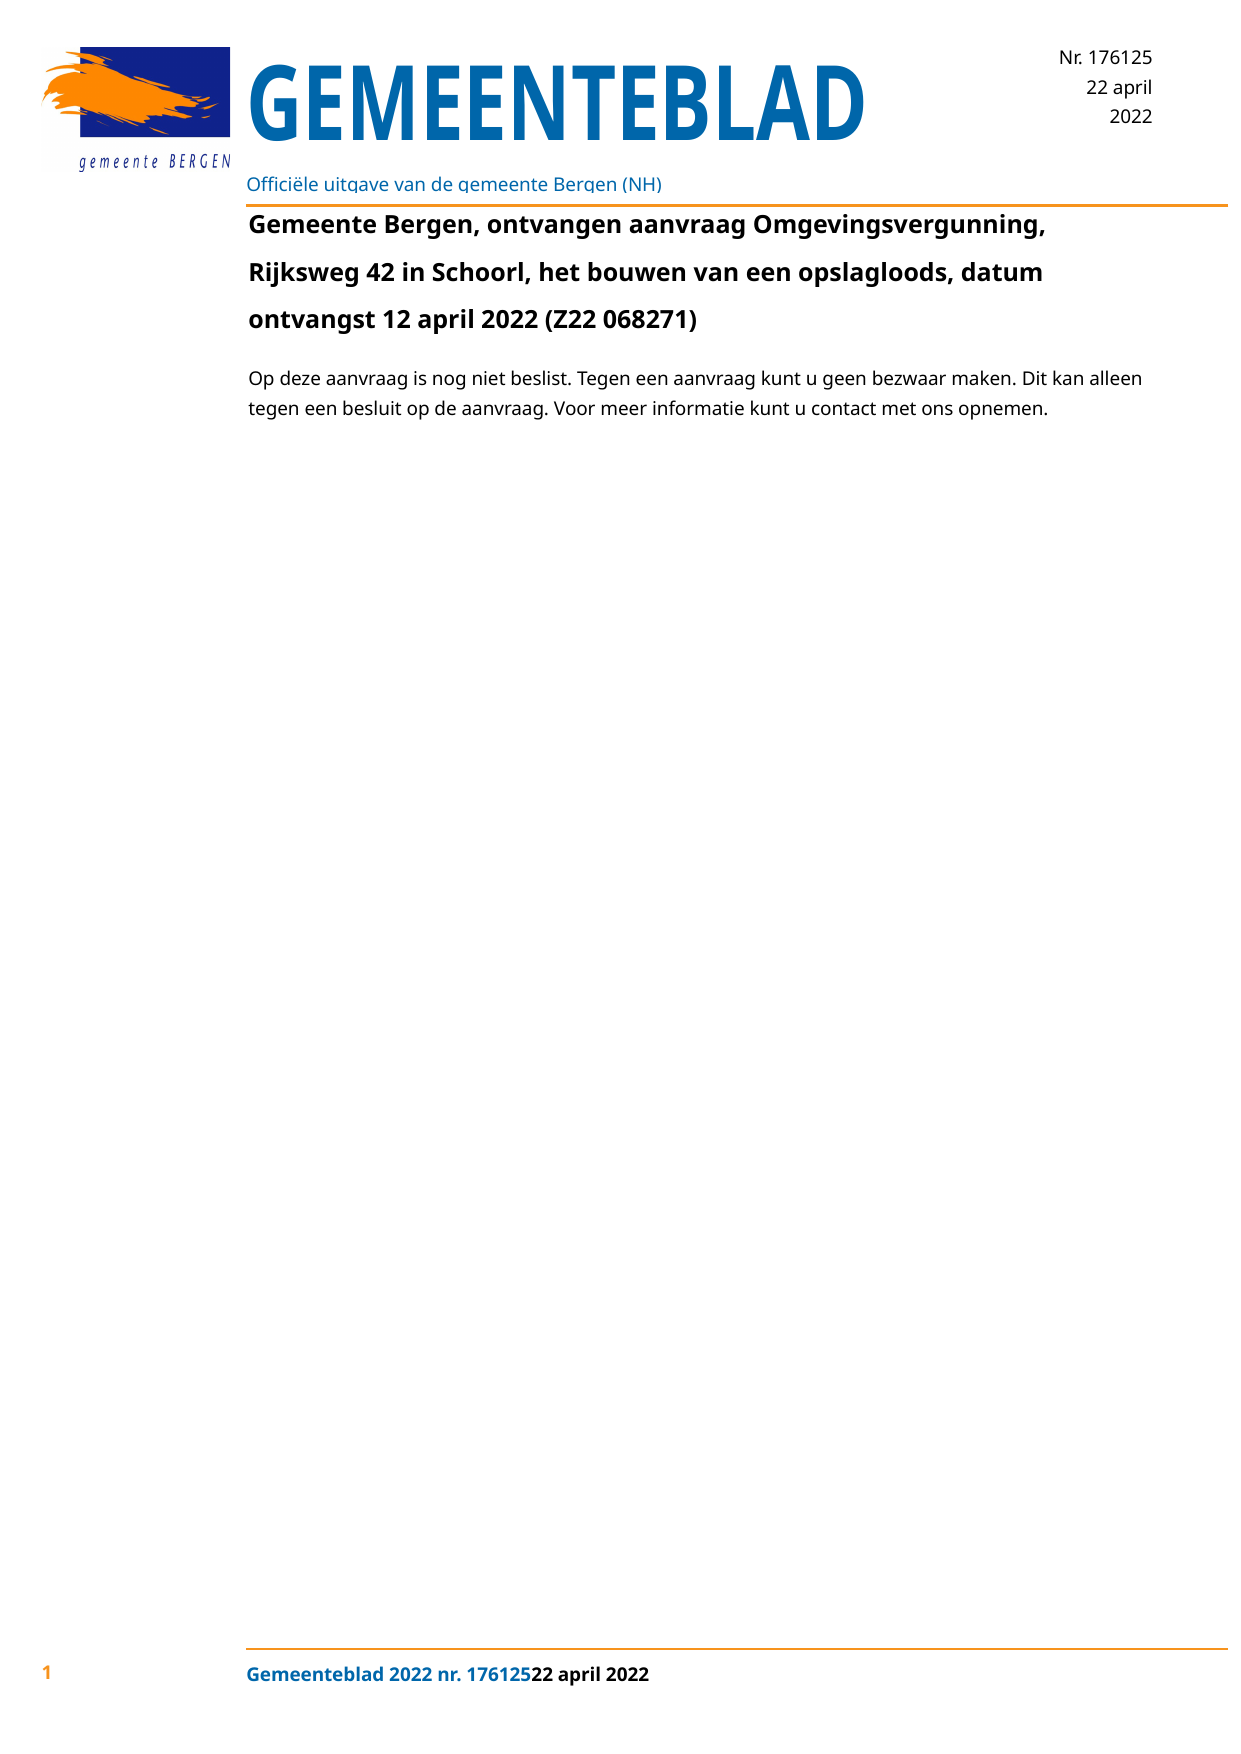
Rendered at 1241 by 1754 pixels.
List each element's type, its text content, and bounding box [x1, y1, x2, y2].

text Op deze aanvraag is nog niet beslist. Tegen een aanvraag kunt u geen bezwaar maken. Dit kan alleen tegen een besluit op de aanvraag. Voor meer informatie kunt u contact met ons opnemen. [248, 366, 1152, 421]
picture [41, 47, 231, 172]
text Gemeente Bergen, ontvangen aanvraag Omgevingsvergunning, Rijksweg 42 in Schoorl, het bouwen van een opslagloods, datum ontvangst 12 april 2022 (Z22 068271) [248, 207, 1152, 336]
